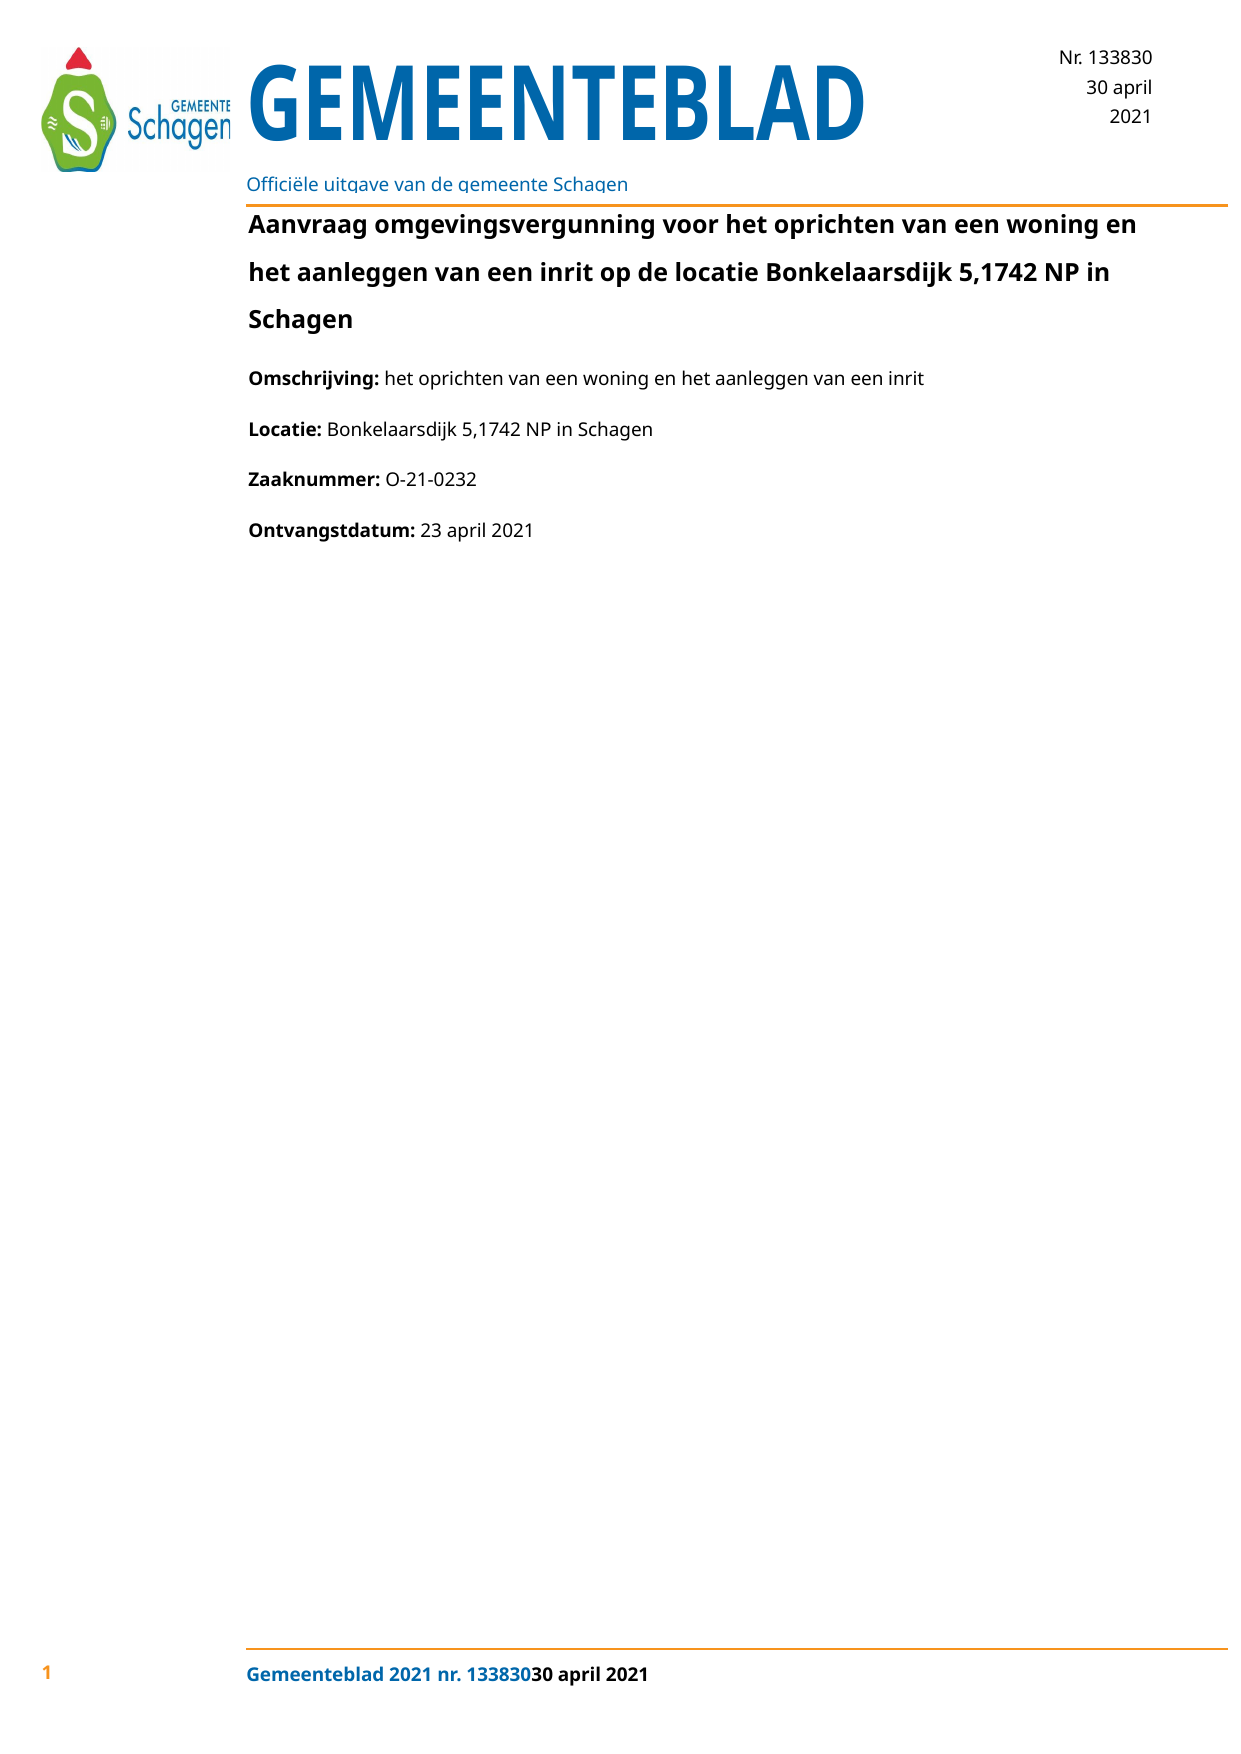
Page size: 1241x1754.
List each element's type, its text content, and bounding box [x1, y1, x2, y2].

text Aanvraag omgevingsvergunning voor het oprichten van een woning en het aanleggen van een inrit op de locatie Bonkelaarsdijk 5,1742 NP in Schagen [248, 207, 1152, 336]
text Zaaknummer: O-21-0232 [248, 466, 1152, 492]
text Locatie: Bonkelaarsdijk 5,1742 NP in Schagen [248, 416, 1152, 442]
text Ontvangstdatum: 23 april 2021 [248, 517, 1152, 542]
text Omschrijving: het oprichten van een woning en het aanleggen van een inrit [248, 366, 1152, 391]
picture [41, 47, 231, 172]
